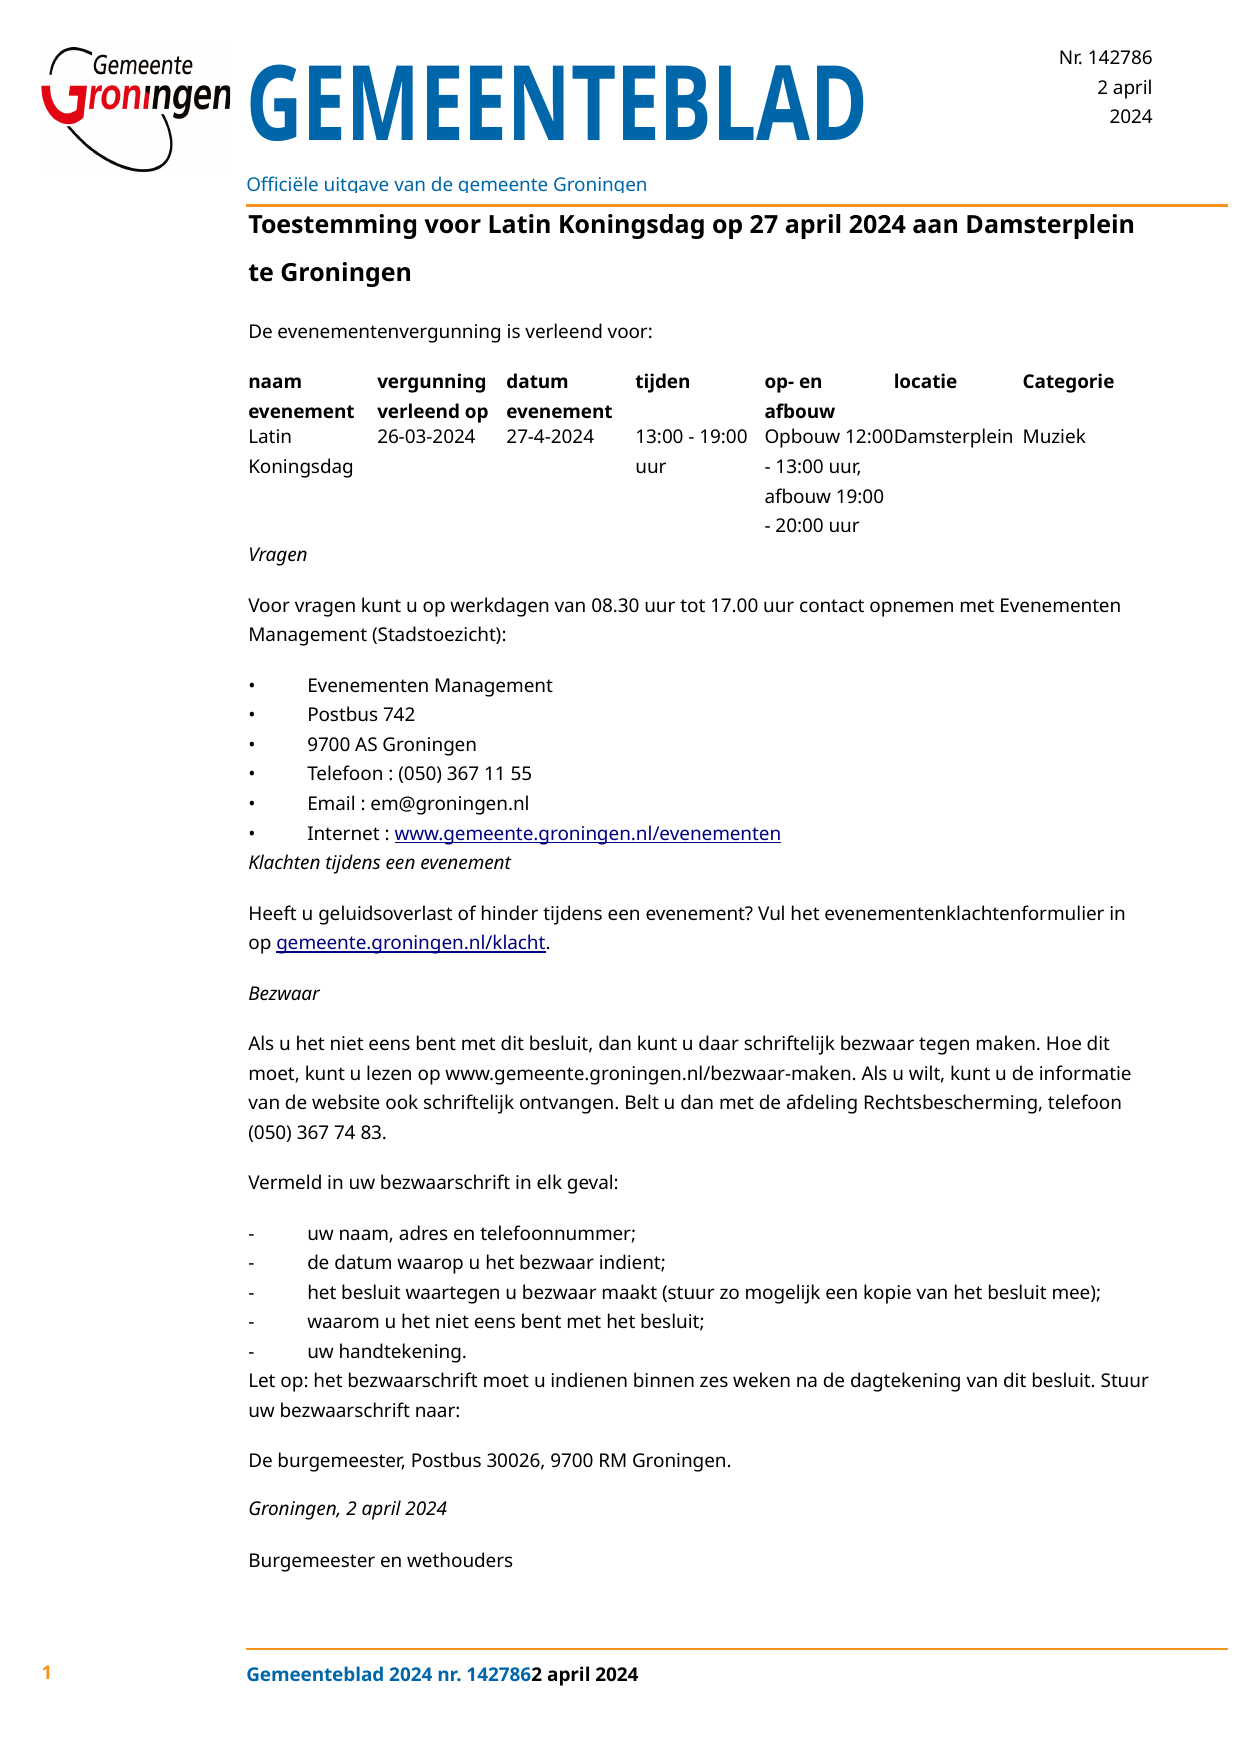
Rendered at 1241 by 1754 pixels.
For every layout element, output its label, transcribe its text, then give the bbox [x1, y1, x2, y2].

text Vermeld in uw bezwaarschrift in elk geval: [248, 1169, 1152, 1195]
table_header op- en afbouw [764, 369, 893, 424]
table_cell Latin Koningsdag [248, 424, 377, 538]
list 9700 AS Groningen [248, 731, 1152, 757]
text Als u het niet eens bent met dit besluit, dan kunt u daar schriftelijk bezwaar tegen maken. Hoe dit moet, kunt u lezen op www.gemeente.groningen.nl/bezwaar-maken. Als u wilt, kunt u de informatie van de website ook schriftelijk ontvangen. Belt u dan met de afdeling Rechtsbescherming, telefoon (050) 367 74 83. [248, 1030, 1152, 1145]
list Telefoon : (050) 367 11 55 [248, 761, 1152, 786]
table_header locatie [894, 369, 1022, 424]
list de datum waarop u het bezwaar indient; [248, 1249, 1152, 1275]
table_cell 26-03-2024 [377, 424, 506, 538]
text Groningen, 2 april 2024 [248, 1496, 1152, 1521]
table_cell Damsterplein [894, 424, 1022, 538]
text Toestemming voor Latin Koningsdag op 27 april 2024 aan Damsterplein te Groningen [248, 207, 1152, 288]
text Klachten tijdens een evenement [248, 849, 1152, 875]
list Email : em@groningen.nl [248, 790, 1152, 816]
list uw naam, adres en telefoonnummer; [248, 1220, 1152, 1246]
list Postbus 742 [248, 701, 1152, 727]
text Vragen [248, 541, 1152, 567]
table_header Categorie [1023, 369, 1152, 424]
table_header datum evenement [506, 369, 635, 424]
list Evenementen Management [248, 672, 1152, 698]
text Voor vragen kunt u op werkdagen van 08.30 uur tot 17.00 uur contact opnemen met Evenementen Management (Stadstoezicht): [248, 592, 1152, 647]
text De burgemeester, Postbus 30026, 9700 RM Groningen. [248, 1448, 1152, 1473]
table_header vergunning verleend op [377, 369, 506, 424]
text Heeft u geluidsoverlast of hinder tijdens een evenement? Vul het evenementenklachtenformulier in op gemeente.groningen.nl/klacht. [248, 900, 1152, 955]
list waarom u het niet eens bent met het besluit; [248, 1308, 1152, 1334]
picture [41, 47, 231, 172]
list uw handtekening. [248, 1338, 1152, 1364]
table_cell 13:00 - 19:00 uur [635, 424, 764, 538]
table_header tijden [635, 369, 764, 424]
table_cell Opbouw 12:00 - 13:00 uur, afbouw 19:00 - 20:00 uur [764, 424, 893, 538]
list Internet : www.gemeente.groningen.nl/evenementen [248, 820, 1152, 846]
table_cell Muziek [1023, 424, 1152, 538]
list het besluit waartegen u bezwaar maakt (stuur zo mogelijk een kopie van het besluit mee); [248, 1279, 1152, 1305]
table_cell 27-4-2024 [506, 424, 635, 538]
text Let op: het bezwaarschrift moet u indienen binnen zes weken na de dagtekening van dit besluit. Stuur uw bezwaarschrift naar: [248, 1368, 1152, 1423]
text Burgemeester en wethouders [248, 1547, 1152, 1573]
text De evenementenvergunning is verleend voor: [248, 318, 1152, 344]
text Bezwaar [248, 980, 1152, 1006]
table_header naam evenement [248, 369, 377, 424]
